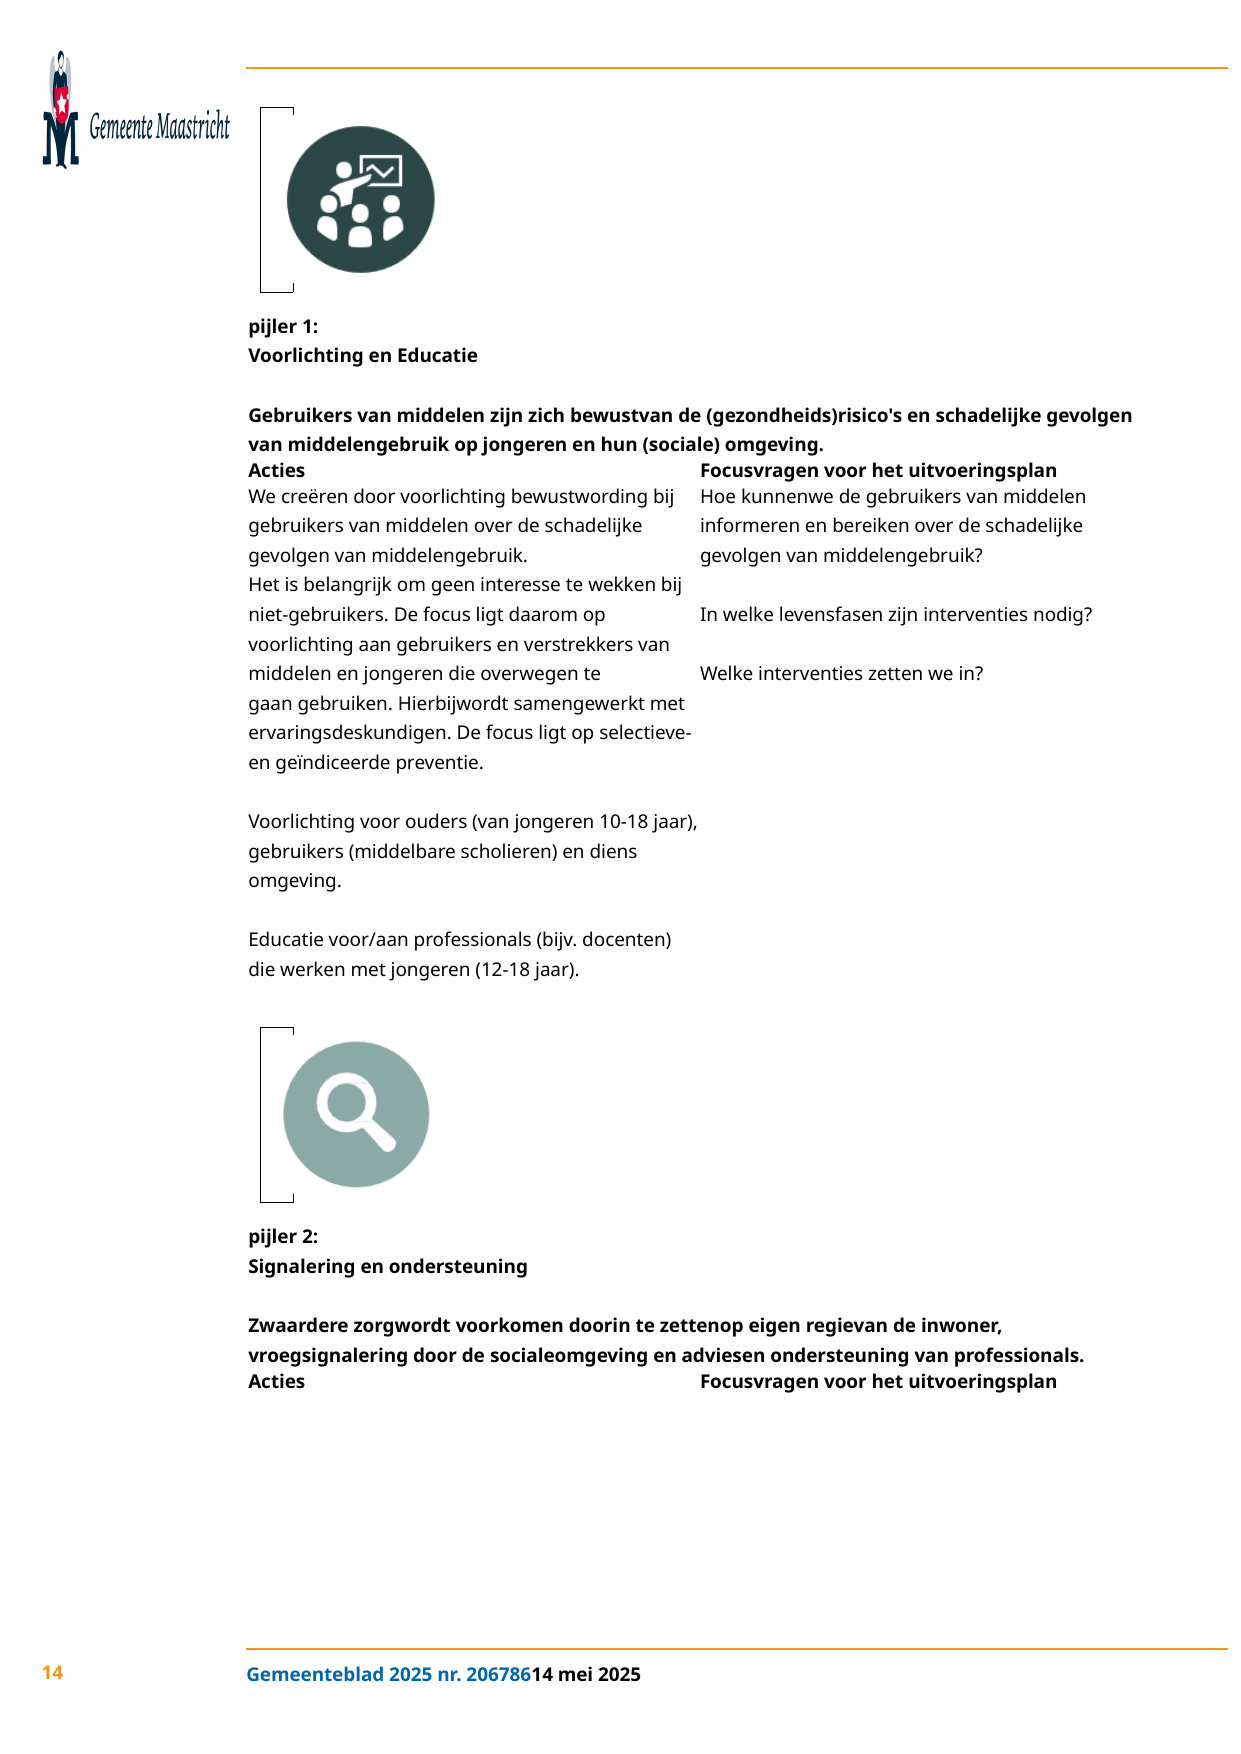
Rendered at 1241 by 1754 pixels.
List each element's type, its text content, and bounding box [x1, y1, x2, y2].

text Signalering en ondersteuning [248, 1253, 1152, 1279]
picture [41, 47, 231, 172]
table_header Zwaardere zorgwordt voorkomen doorin te zettenop eigen regievan de inwoner, vroegsignalering door de socialeomgeving en adviesen ondersteuning van professionals. [248, 1313, 1152, 1368]
table_cell Acties [248, 457, 700, 483]
text Voorlichting en Educatie [248, 343, 1152, 368]
table_cell Hoe kunnenwe de gebruikers van middelen informeren en bereiken over de schadelijke gevolgen van middelengebruik? In welke levensfasen zijn interventies nodig? Welke interventies zetten we in? [700, 483, 1152, 982]
table_cell Focusvragen voor het uitvoeringsplan [700, 1368, 1152, 1393]
table_cell Acties [248, 1368, 700, 1393]
picture [268, 1035, 447, 1194]
text pijler 1: [248, 313, 1152, 339]
table_header Gebruikers van middelen zijn zich bewustvan de (gezondheids)risico's en schadelijke gevolgen van middelengebruik op jongeren en hun (sociale) omgeving. [248, 402, 1152, 457]
text pijler 2: [248, 1224, 1152, 1249]
table_cell We creëren door voorlichting bewustwording bij gebruikers van middelen over de schadelijke gevolgen van middelengebruik. Het is belangrijk om geen interesse te wekken bij niet-gebruikers. De focus ligt daarom op voorlichting aan gebruikers en verstrekkers van middelen en jongeren die overwegen te gaan gebruiken. Hierbijwordt samengewerkt met ervaringsdeskundigen. De focus ligt op selectieve- en geïndiceerde preventie. Voorlichting voor ouders (van jongeren 10-18 jaar), gebruikers (middelbare scholieren) en diens omgeving. Educatie voor/aan professionals (bijv. docenten) die werken met jongeren (12-18 jaar). [248, 483, 700, 982]
table_cell Focusvragen voor het uitvoeringsplan [700, 457, 1152, 483]
picture [268, 115, 447, 283]
